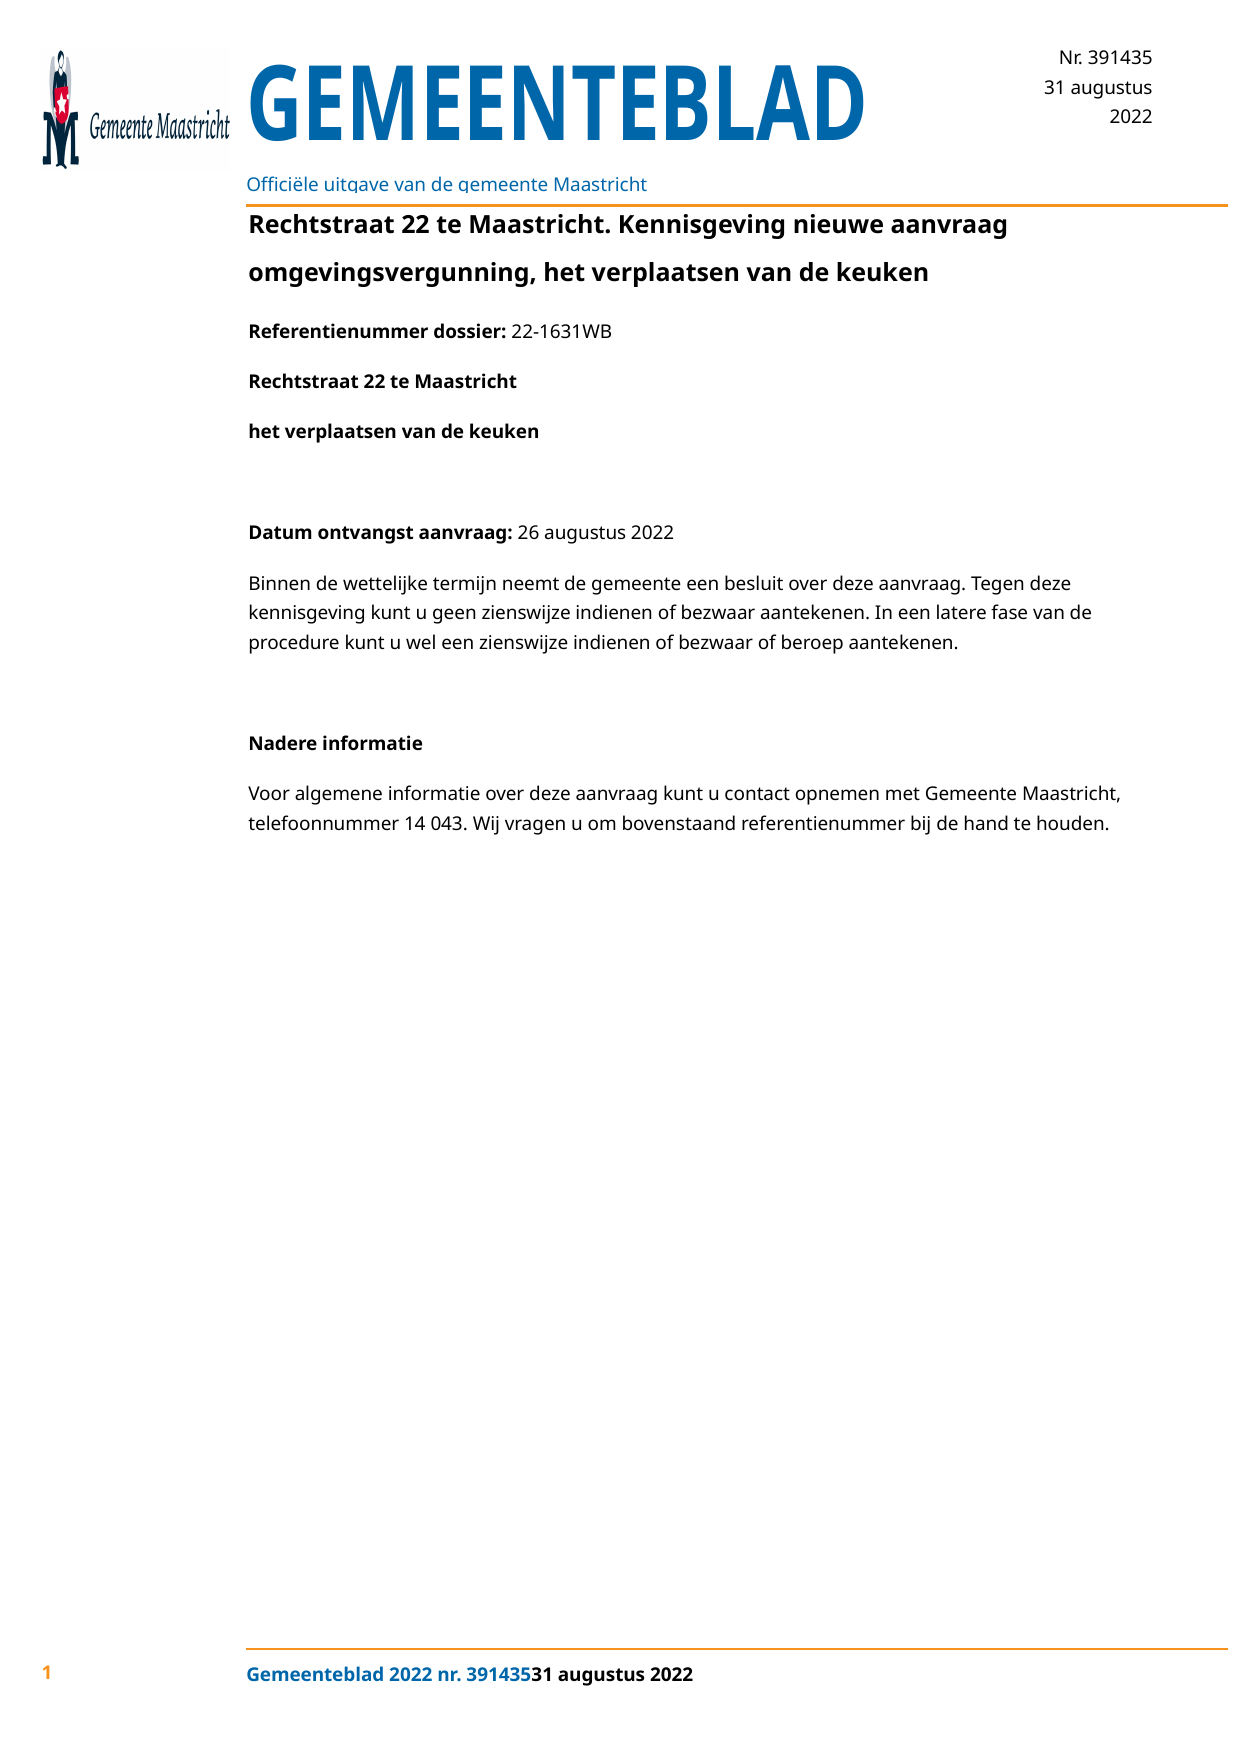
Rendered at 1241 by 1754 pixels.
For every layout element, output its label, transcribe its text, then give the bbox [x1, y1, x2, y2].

text Nadere informatie [248, 730, 1152, 756]
text Binnen de wettelijke termijn neemt de gemeente een besluit over deze aanvraag. Tegen deze kennisgeving kunt u geen zienswijze indienen of bezwaar aantekenen. In een latere fase van de procedure kunt u wel een zienswijze indienen of bezwaar of beroep aantekenen. [248, 570, 1152, 655]
text Datum ontvangst aanvraag: 26 augustus 2022 [248, 519, 1152, 545]
text het verplaatsen van de keuken [248, 419, 1152, 444]
text Voor algemene informatie over deze aanvraag kunt u contact opnemen met Gemeente Maastricht, telefoonnummer 14 043. Wij vragen u om bovenstaand referentienummer bij de hand te houden. [248, 780, 1152, 836]
text Rechtstraat 22 te Maastricht [248, 368, 1152, 394]
text Rechtstraat 22 te Maastricht. Kennisgeving nieuwe aanvraag omgevingsvergunning, het verplaatsen van de keuken [248, 207, 1152, 288]
picture [41, 47, 231, 172]
text Referentienummer dossier: 22-1631WB [248, 318, 1152, 344]
